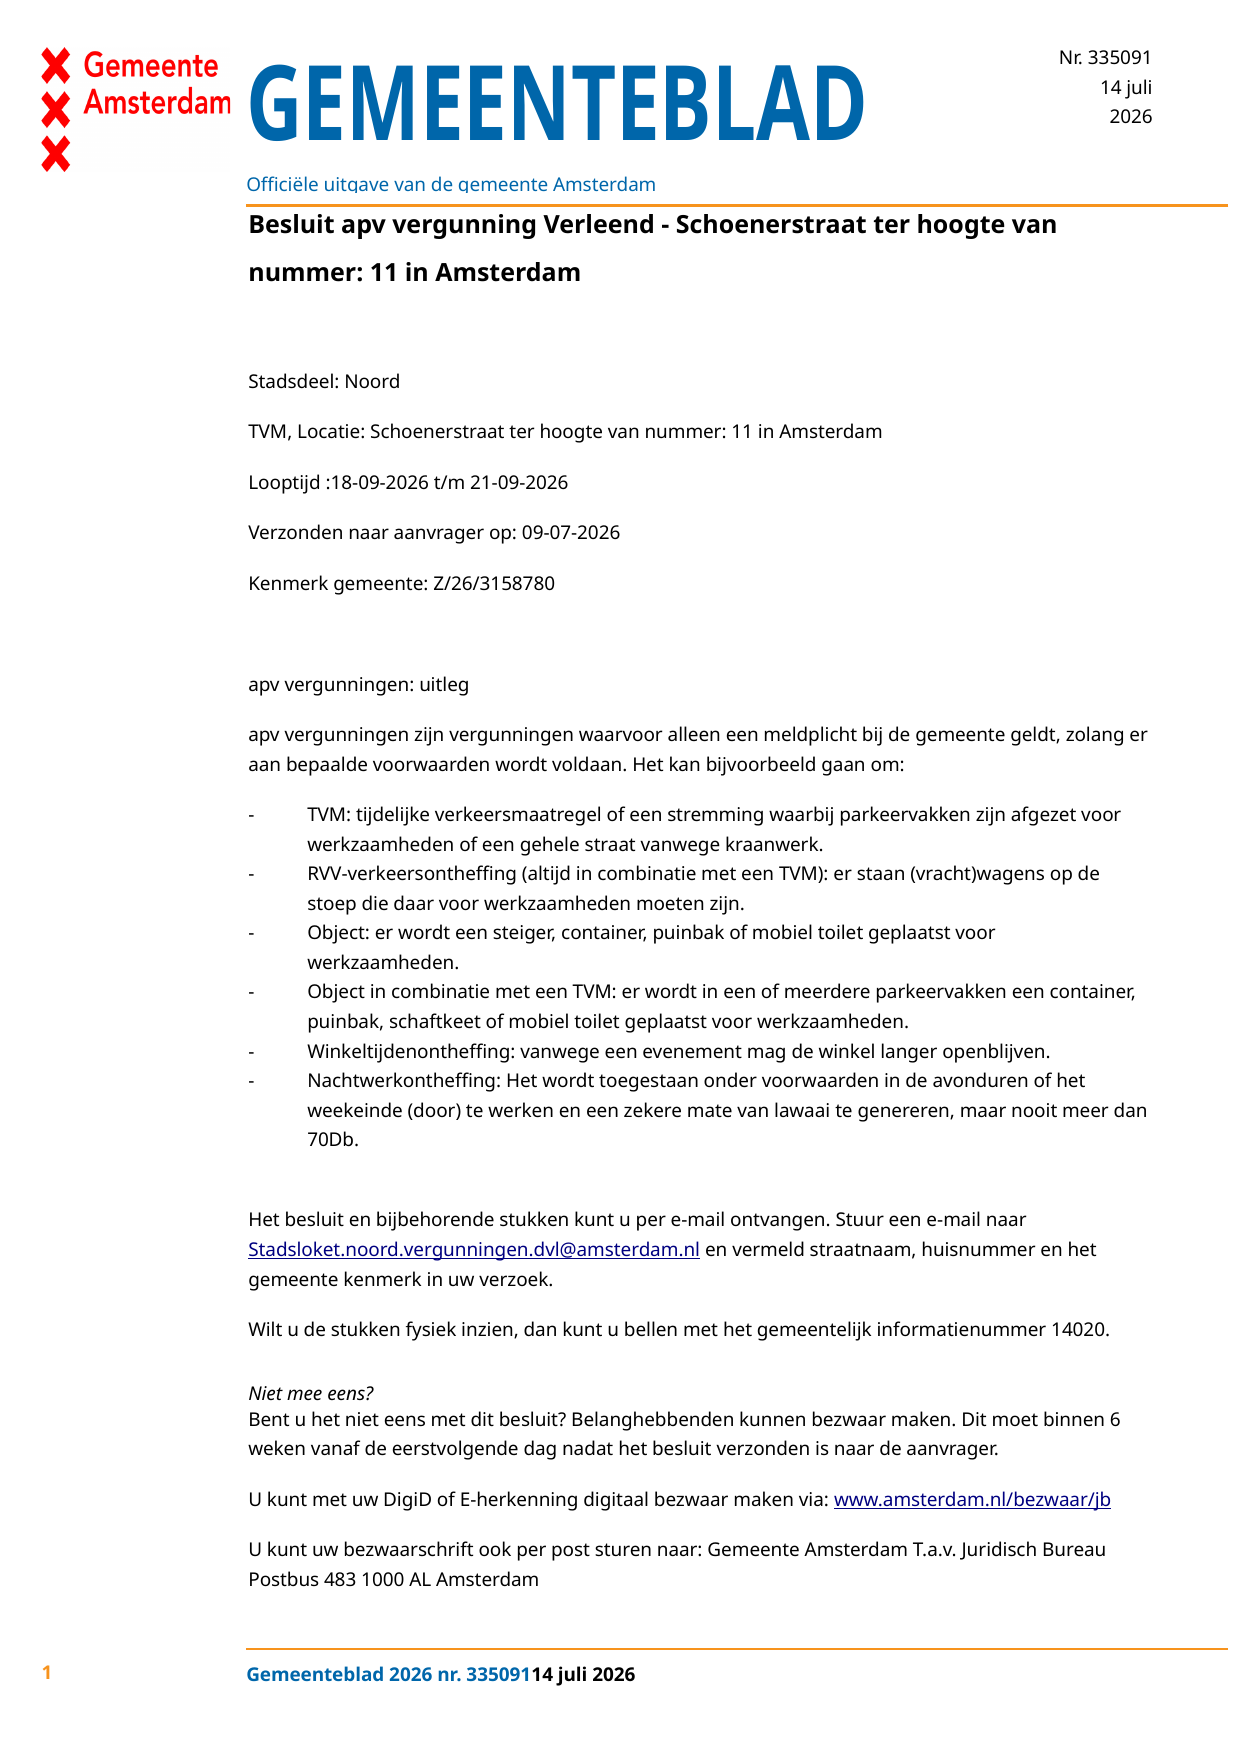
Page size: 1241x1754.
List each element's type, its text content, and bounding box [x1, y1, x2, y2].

text Het besluit en bijbehorende stukken kunt u per e-mail ontvangen. Stuur een e-mail naar Stadsloket.noord.vergunningen.dvl@amsterdam.nl en vermeld straatnaam, huisnummer en het gemeente kenmerk in uw verzoek. [248, 1207, 1152, 1292]
list Nachtwerkontheffing: Het wordt toegestaan onder voorwaarden in de avonduren of het weekeinde (door) te werken en een zekere mate van lawaai te genereren, maar nooit meer dan 70Db. [248, 1067, 1152, 1152]
list RVV-verkeersontheffing (altijd in combinatie met een TVM): er staan (vracht)wagens op de stoep die daar voor werkzaamheden moeten zijn. [248, 860, 1152, 916]
text U kunt uw bezwaarschrift ook per post sturen naar: Gemeente Amsterdam T.a.v. Juridisch Bureau Postbus 483 1000 AL Amsterdam [248, 1536, 1152, 1592]
list Winkeltijdenontheffing: vanwege een evenement mag de winkel langer openblijven. [248, 1038, 1152, 1064]
text Stadsdeel: Noord [248, 368, 1152, 394]
text Bent u het niet eens met dit besluit? Belanghebbenden kunnen bezwaar maken. Dit moet binnen 6 weken vanaf de eerstvolgende dag nadat het besluit verzonden is naar de aanvrager. [248, 1406, 1152, 1461]
picture [41, 47, 231, 172]
text Besluit apv vergunning Verleend - Schoenerstraat ter hoogte van nummer: 11 in Amsterdam [248, 207, 1152, 288]
list Object: er wordt een steiger, container, puinbak of mobiel toilet geplaatst voor werkzaamheden. [248, 919, 1152, 975]
text U kunt met uw DigiD of E-herkenning digitaal bezwaar maken via: www.amsterdam.nl/bezwaar/jb [248, 1486, 1152, 1512]
list Object in combinatie met een TVM: er wordt in een of meerdere parkeervakken een container, puinbak, schaftkeet of mobiel toilet geplaatst voor werkzaamheden. [248, 979, 1152, 1034]
text Verzonden naar aanvrager op: 09-07-2026 [248, 519, 1152, 545]
text Looptijd :18-09-2026 t/m 21-09-2026 [248, 469, 1152, 495]
text Niet mee eens? [248, 1380, 1152, 1406]
text apv vergunningen zijn vergunningen waarvoor alleen een meldplicht bij de gemeente geldt, zolang er aan bepaalde voorwaarden wordt voldaan. Het kan bijvoorbeeld gaan om: [248, 721, 1152, 777]
text Kenmerk gemeente: Z/26/3158780 [248, 570, 1152, 596]
list TVM: tijdelijke verkeersmaatregel of een stremming waarbij parkeervakken zijn afgezet voor werkzaamheden of een gehele straat vanwege kraanwerk. [248, 801, 1152, 857]
text TVM, Locatie: Schoenerstraat ter hoogte van nummer: 11 in Amsterdam [248, 419, 1152, 444]
text apv vergunningen: uitleg [248, 671, 1152, 697]
text Wilt u de stukken fysiek inzien, dan kunt u bellen met het gemeentelijk informatienummer 14020. [248, 1316, 1152, 1342]
